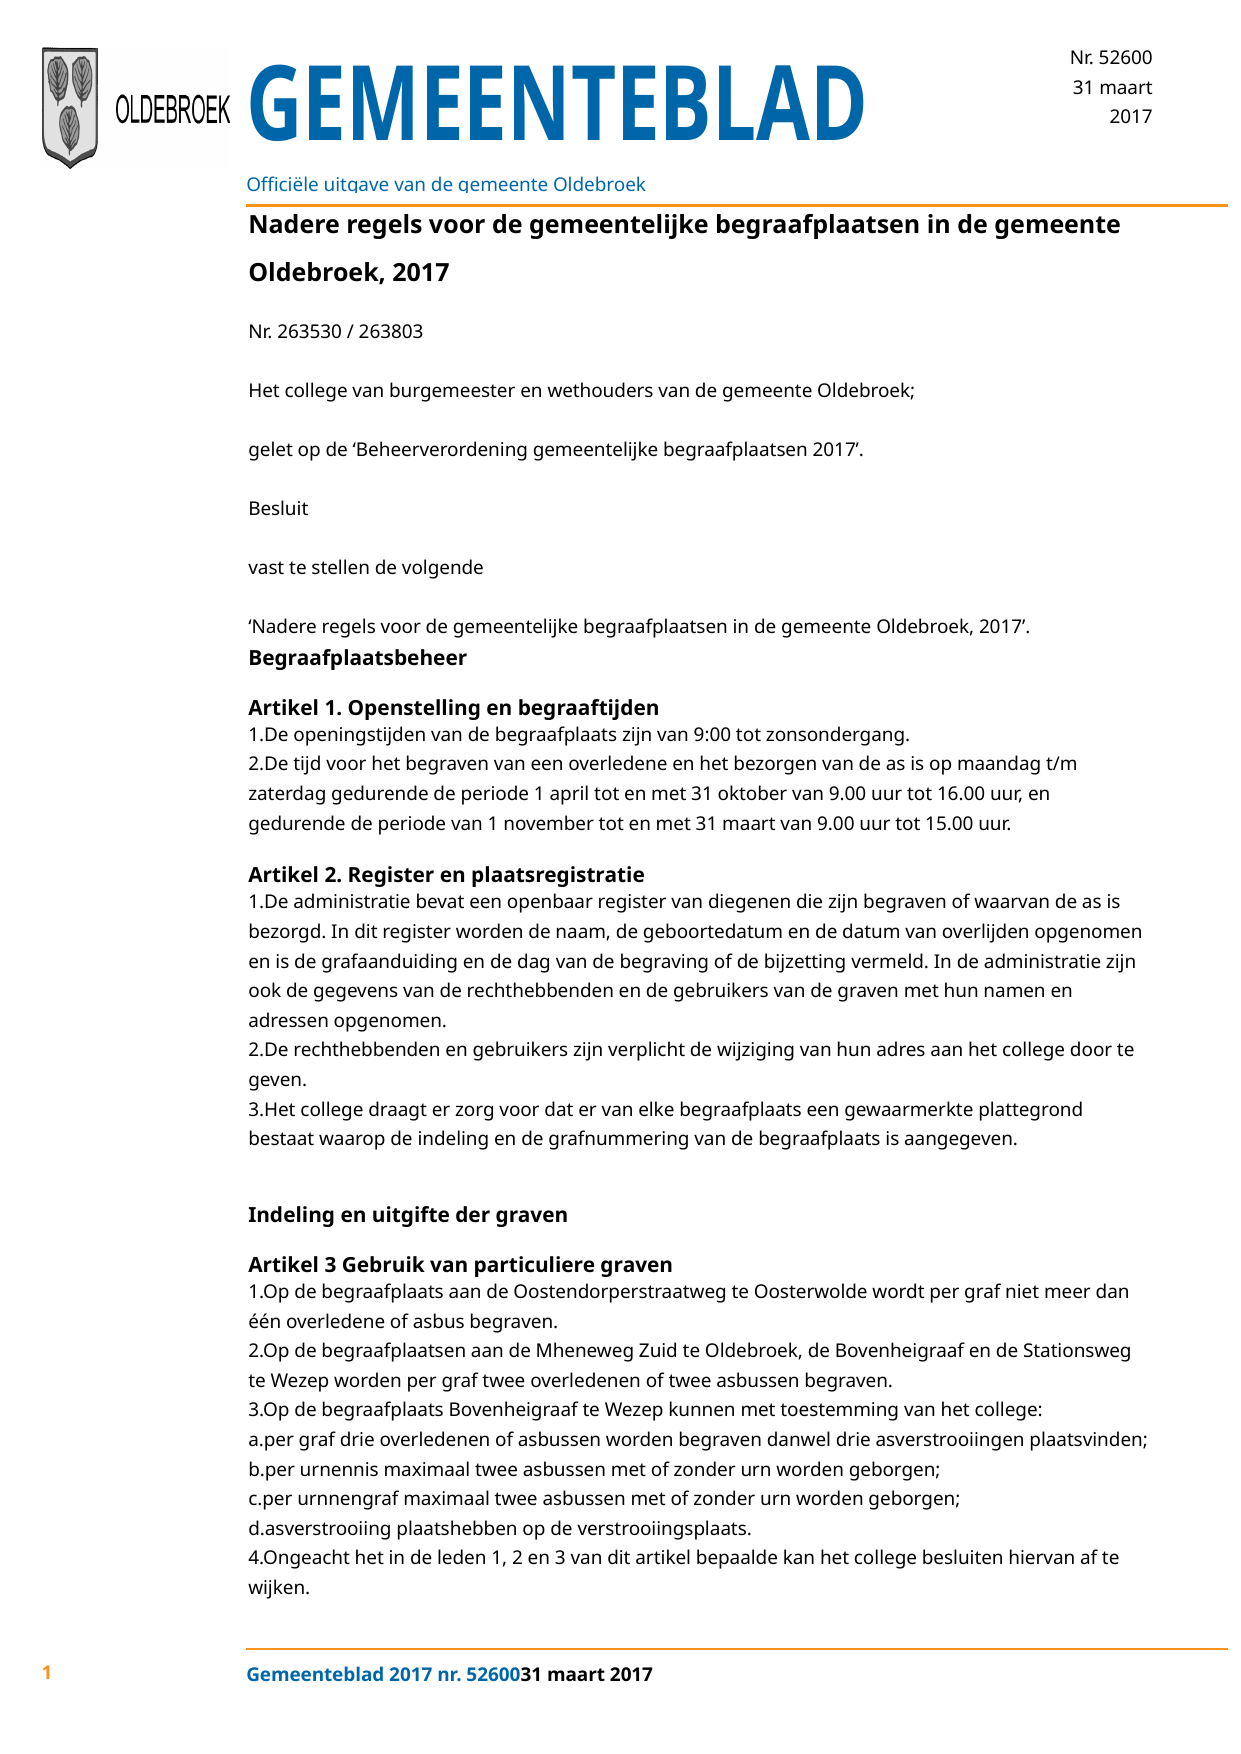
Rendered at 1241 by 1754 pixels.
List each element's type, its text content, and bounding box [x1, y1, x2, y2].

text Begraafplaatsbeheer [248, 643, 1152, 672]
text 3.Het college draagt er zorg voor dat er van elke begraafplaats een gewaarmerkte plattegrond bestaat waarop de indeling en de grafnummering van de begraafplaats is aangegeven. [248, 1096, 1152, 1151]
text vast te stellen de volgende [248, 554, 1152, 580]
text a.per graf drie overledenen of asbussen worden begraven danwel drie asverstrooiingen plaatsvinden; [248, 1426, 1152, 1452]
text 2.Op de begraafplaatsen aan de Mheneweg Zuid te Oldebroek, de Bovenheigraaf en de Stationsweg te Wezep worden per graf twee overledenen of twee asbussen begraven. [248, 1337, 1152, 1393]
text 1.De openingstijden van de begraafplaats zijn van 9:00 tot zonsondergang. [248, 721, 1152, 747]
text Artikel 1. Openstelling en begraaftijden [248, 693, 1152, 721]
text b.per urnennis maximaal twee asbussen met of zonder urn worden geborgen; [248, 1456, 1152, 1481]
text 4.Ongeacht het in de leden 1, 2 en 3 van dit artikel bepaalde kan het college besluiten hiervan af te wijken. [248, 1544, 1152, 1600]
text Besluit [248, 495, 1152, 521]
text ‘Nadere regels voor de gemeentelijke begraafplaatsen in de gemeente Oldebroek, 2017’. [248, 614, 1152, 639]
text Het college van burgemeester en wethouders van de gemeente Oldebroek; [248, 377, 1152, 403]
text Nr. 263530 / 263803 [248, 318, 1152, 344]
picture [41, 47, 231, 172]
text 1.De administratie bevat een openbaar register van diegenen die zijn begraven of waarvan de as is bezorgd. In dit register worden de naam, de geboortedatum en de datum van overlijden opgenomen en is de grafaanduiding en de dag van de begraving of de bijzetting vermeld. In de administratie zijn ook de gegevens van de rechthebbenden en de gebruikers van de graven met hun namen en adressen opgenomen. [248, 889, 1152, 1033]
text Indeling en uitgifte der graven [248, 1201, 1152, 1229]
text Artikel 2. Register en plaatsregistratie [248, 860, 1152, 889]
text 3.Op de begraafplaats Bovenheigraaf te Wezep kunnen met toestemming van het college: [248, 1397, 1152, 1422]
text Artikel 3 Gebruik van particuliere graven [248, 1250, 1152, 1278]
text 2.De rechthebbenden en gebruikers zijn verplicht de wijziging van hun adres aan het college door te geven. [248, 1037, 1152, 1092]
text 2.De tijd voor het begraven van een overledene en het bezorgen van de as is op maandag t/m zaterdag gedurende de periode 1 april tot en met 31 oktober van 9.00 uur tot 16.00 uur, en gedurende de periode van 1 november tot en met 31 maart van 9.00 uur tot 15.00 uur. [248, 751, 1152, 836]
text Nadere regels voor de gemeentelijke begraafplaatsen in de gemeente Oldebroek, 2017 [248, 207, 1152, 288]
text d.asverstrooiing plaatshebben op de verstrooiingsplaats. [248, 1515, 1152, 1541]
text gelet op de ‘Beheerverordening gemeentelijke begraafplaatsen 2017’. [248, 436, 1152, 462]
text 1.Op de begraafplaats aan de Oostendorperstraatweg te Oosterwolde wordt per graf niet meer dan één overledene of asbus begraven. [248, 1278, 1152, 1333]
text c.per urnnengraf maximaal twee asbussen met of zonder urn worden geborgen; [248, 1485, 1152, 1511]
